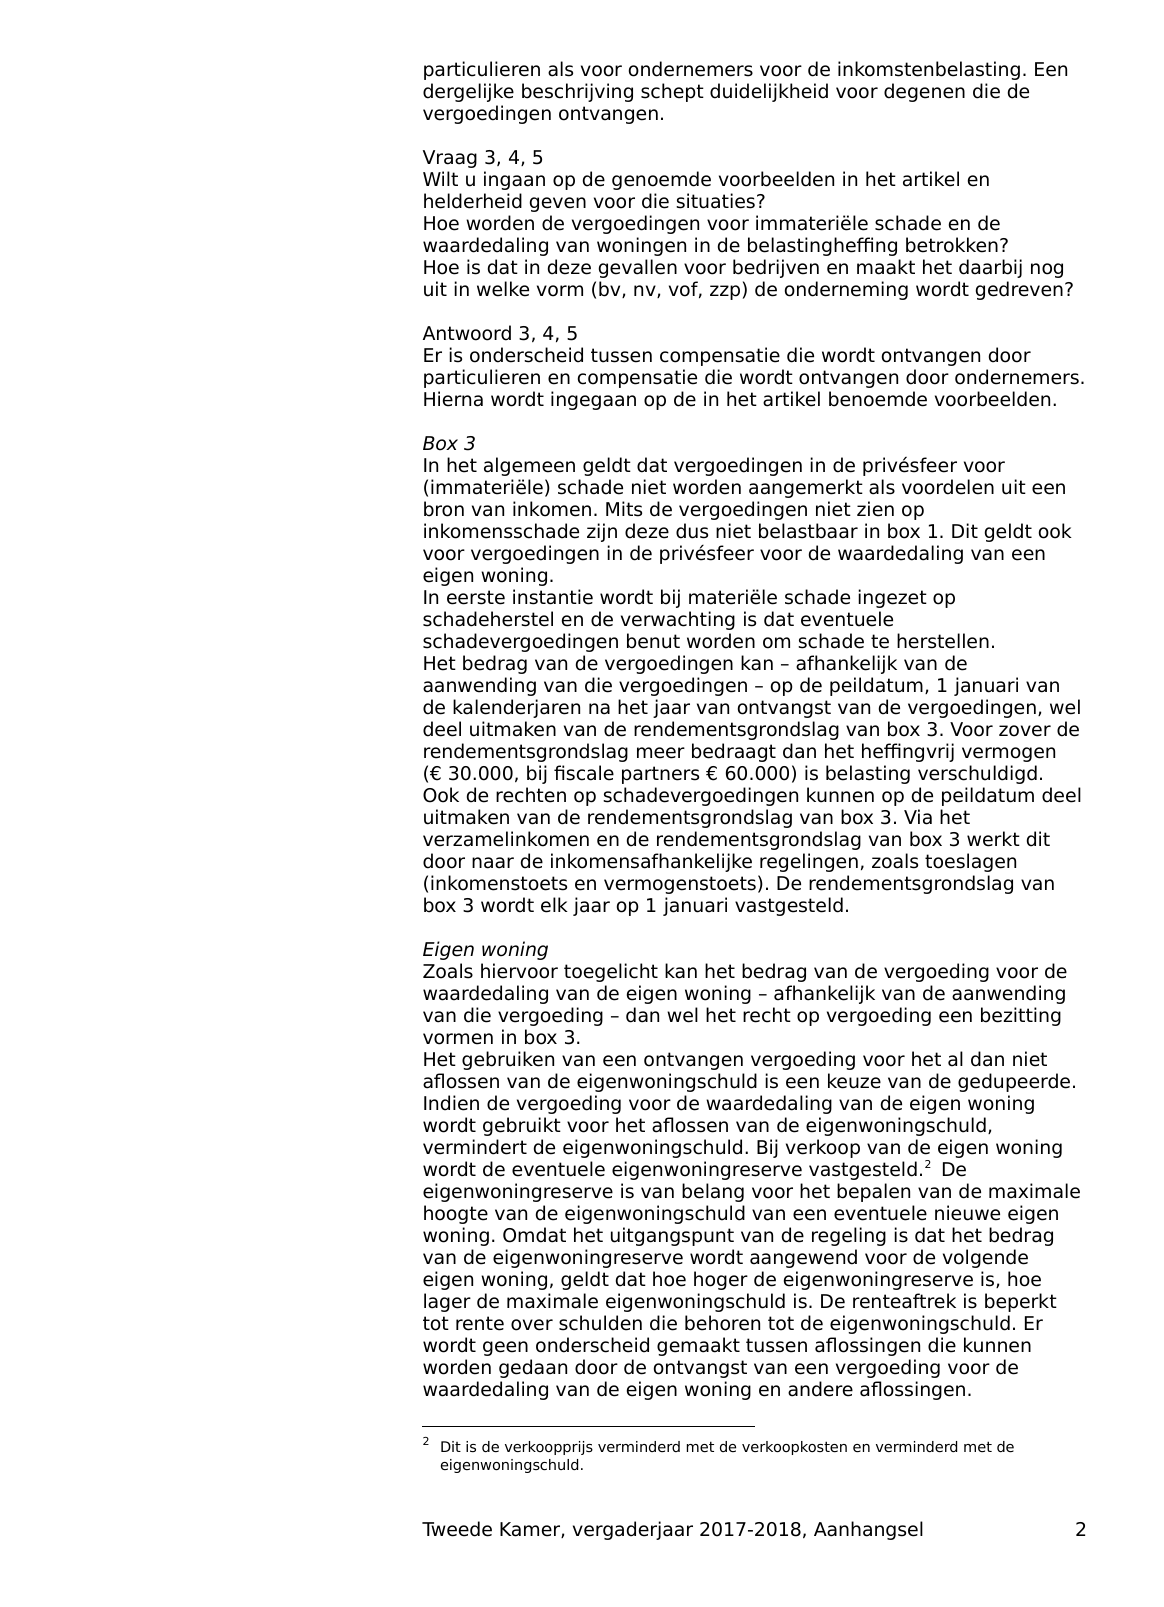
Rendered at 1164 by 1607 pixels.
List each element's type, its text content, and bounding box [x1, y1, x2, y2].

text Antwoord 3, 4, 5 [422, 323, 1087, 345]
text Wilt u ingaan op de genoemde voorbeelden in het artikel en helderheid geven voor die situaties? [422, 169, 1087, 213]
text Het bedrag van de vergoedingen kan – afhankelijk van de aanwending van die vergoedingen – op de peildatum, 1 januari van de kalenderjaren na het jaar van ontvangst van de vergoedingen, wel deel uitmaken van de rendementsgrondslag van box 3. Voor zover de rendementsgrondslag meer bedraagt dan het heffingvrij vermogen (€ 30.000, bij fiscale partners € 60.000) is belasting verschuldigd. Ook de rechten op schadevergoedingen kunnen op de peildatum deel uitmaken van de rendementsgrondslag van box 3. Via het verzamelinkomen en de rendementsgrondslag van box 3 werkt dit door naar de inkomensafhankelijke regelingen, zoals toeslagen (inkomenstoets en vermogenstoets). De rendementsgrondslag van box 3 wordt elk jaar op 1 januari vastgesteld. [422, 653, 1087, 917]
text Zoals hiervoor toegelicht kan het bedrag van de vergoeding voor de waardedaling van de eigen woning – afhankelijk van de aanwending van die vergoeding – dan wel het recht op vergoeding een bezitting vormen in box 3. [422, 961, 1087, 1049]
text Hoe is dat in deze gevallen voor bedrijven en maakt het daarbij nog uit in welke vorm (bv, nv, vof, zzp) de onderneming wordt gedreven? [422, 257, 1087, 301]
text In eerste instantie wordt bij materiële schade ingezet op schadeherstel en de verwachting is dat eventuele schadevergoedingen benut worden om schade te herstellen. [422, 587, 1087, 653]
text Dit is de verkoopprijs verminderd met de verkoopkosten en verminderd met de eigenwoningschuld. [422, 1435, 1087, 1474]
text Het gebruiken van een ontvangen vergoeding voor het al dan niet aflossen van de eigenwoningschuld is een keuze van de gedupeerde. Indien de vergoeding voor de waardedaling van de eigen woning wordt gebruikt voor het aflossen van de eigenwoningschuld, vermindert de eigenwoningschuld. Bij verkoop van de eigen woning wordt de eventuele eigenwoningreserve vastgesteld. De eigenwoningreserve is van belang voor het bepalen van de maximale hoogte van de eigenwoningschuld van een eventuele nieuwe eigen woning. Omdat het uitgangspunt van de regeling is dat het bedrag van de eigenwoningreserve wordt aangewend voor de volgende eigen woning, geldt dat hoe hoger de eigenwoningreserve is, hoe lager de maximale eigenwoningschuld is. De renteaftrek is beperkt tot rente over schulden die behoren tot de eigenwoningschuld. Er wordt geen onderscheid gemaakt tussen aflossingen die kunnen worden gedaan door de ontvangst van een vergoeding voor de waardedaling van de eigen woning en andere aflossingen. [422, 1049, 1087, 1401]
text Hoe worden de vergoedingen voor immateriële schade en de waardedaling van woningen in de belastingheffing betrokken? [422, 213, 1087, 257]
text particulieren als voor ondernemers voor de inkomstenbelasting. Een dergelijke beschrijving schept duidelijkheid voor degenen die de vergoedingen ontvangen. [422, 59, 1087, 125]
subtitle Eigen woning [422, 939, 1087, 961]
text In het algemeen geldt dat vergoedingen in de privésfeer voor (immateriële) schade niet worden aangemerkt als voordelen uit een bron van inkomen. Mits de vergoedingen niet zien op inkomensschade zijn deze dus niet belastbaar in box 1. Dit geldt ook voor vergoedingen in de privésfeer voor de waardedaling van een eigen woning. [422, 455, 1087, 587]
subtitle Box 3 [422, 433, 1087, 455]
text Er is onderscheid tussen compensatie die wordt ontvangen door particulieren en compensatie die wordt ontvangen door ondernemers. Hierna wordt ingegaan op de in het artikel benoemde voorbeelden. [422, 345, 1087, 411]
text Vraag 3, 4, 5 [422, 147, 1087, 169]
